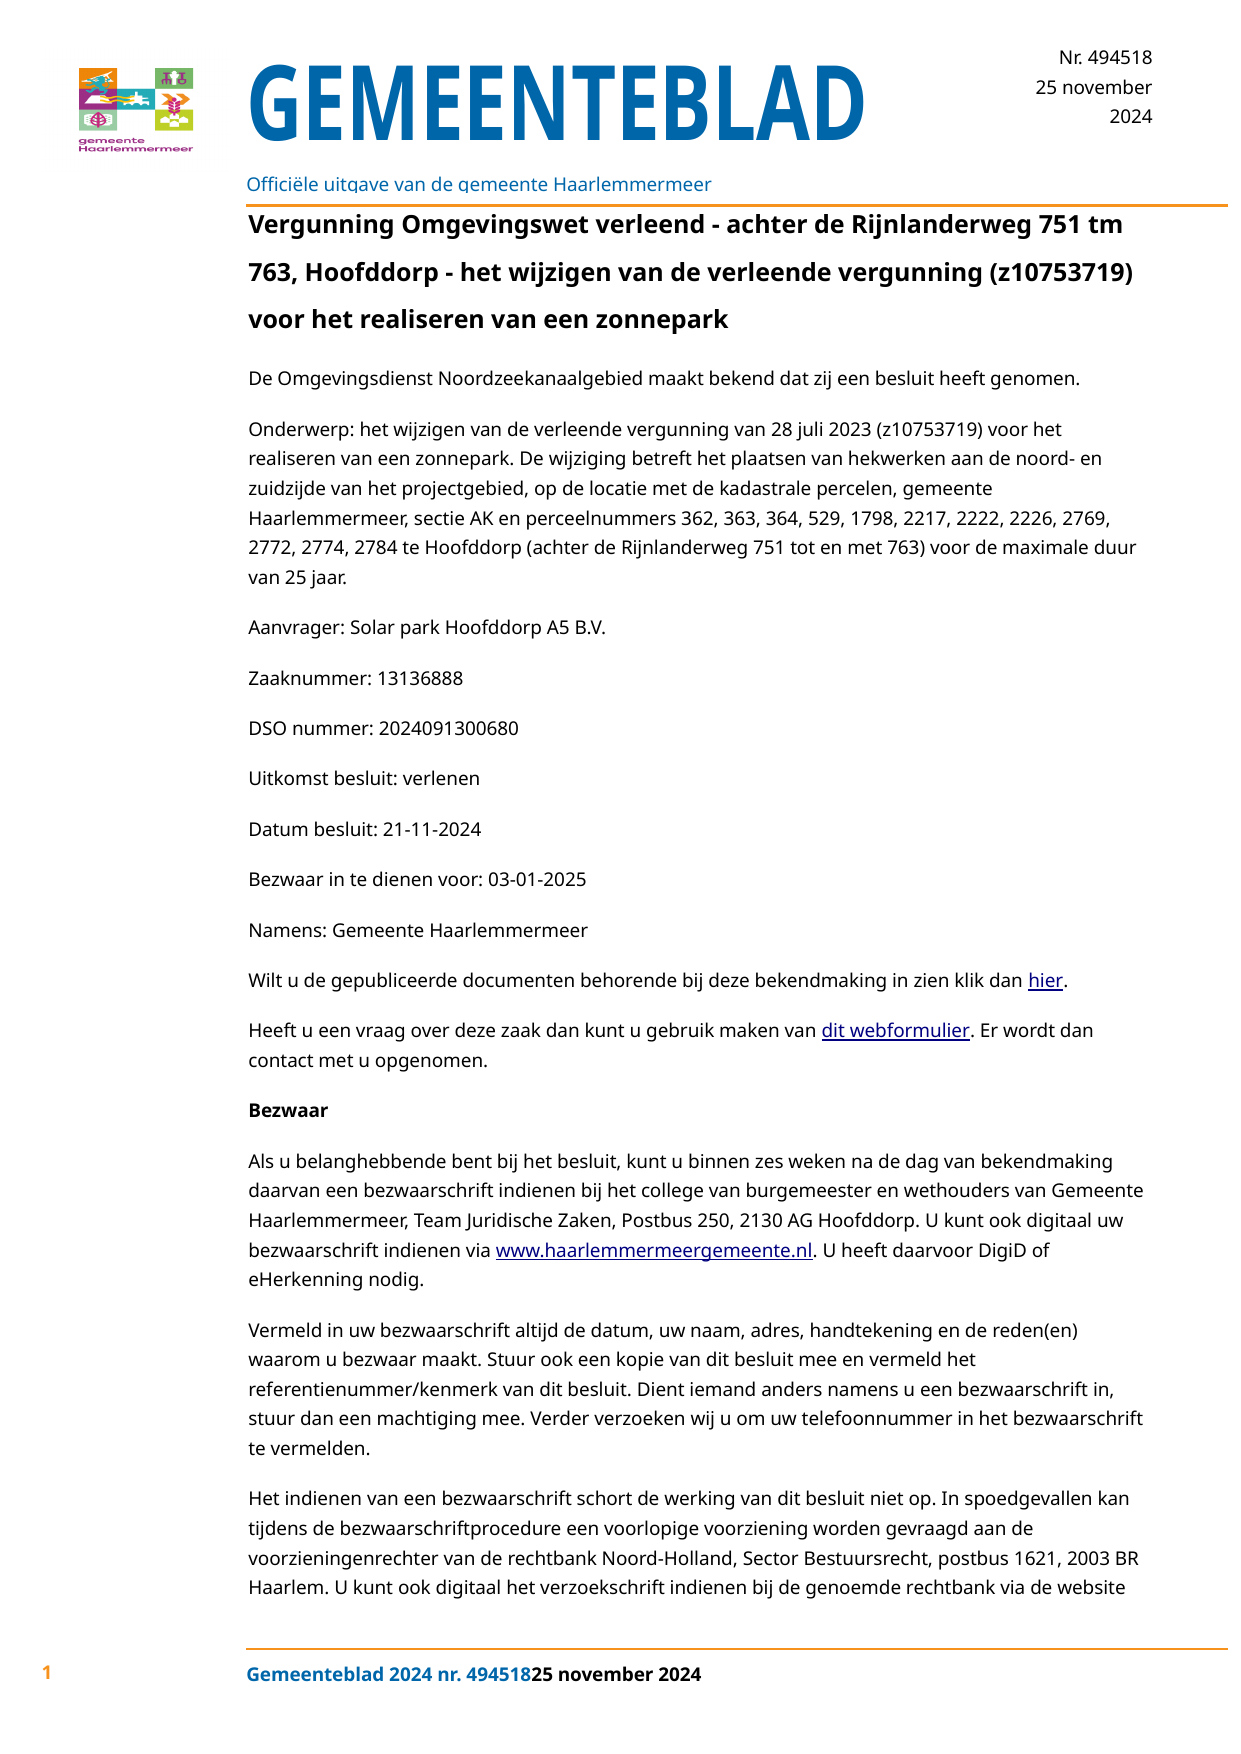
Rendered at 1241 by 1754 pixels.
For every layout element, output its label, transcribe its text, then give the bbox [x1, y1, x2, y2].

text Heeft u een vraag over deze zaak dan kunt u gebruik maken van dit webformulier. Er wordt dan contact met u opgenomen. [248, 1018, 1152, 1073]
picture [41, 47, 231, 172]
text Onderwerp: het wijzigen van de verleende vergunning van 28 juli 2023 (z10753719) voor het realiseren van een zonnepark. De wijziging betreft het plaatsen van hekwerken aan de noord- en zuidzijde van het projectgebied, op de locatie met de kadastrale percelen, gemeente Haarlemmermeer, sectie AK en perceelnummers 362, 363, 364, 529, 1798, 2217, 2222, 2226, 2769, 2772, 2774, 2784 te Hoofddorp (achter de Rijnlanderweg 751 tot en met 763) voor de maximale duur van 25 jaar. [248, 416, 1152, 589]
text Zaaknummer: 13136888 [248, 665, 1152, 690]
text Namens: Gemeente Haarlemmermeer [248, 917, 1152, 942]
text Uitkomst besluit: verlenen [248, 766, 1152, 791]
text Bezwaar [248, 1098, 1152, 1123]
text Als u belanghebbende bent bij het besluit, kunt u binnen zes weken na de dag van bekendmaking daarvan een bezwaarschrift indienen bij het college van burgemeester en wethouders van Gemeente Haarlemmermeer, Team Juridische Zaken, Postbus 250, 2130 AG Hoofddorp. U kunt ook digitaal uw bezwaarschrift indienen via www.haarlemmermeergemeente.nl. U heeft daarvoor DigiD of eHerkenning nodig. [248, 1148, 1152, 1292]
text Vermeld in uw bezwaarschrift altijd de datum, uw naam, adres, handtekening en de reden(en) waarom u bezwaar maakt. Stuur ook een kopie van dit besluit mee en vermeld het referentienummer/kenmerk van dit besluit. Dient iemand anders namens u een bezwaarschrift in, stuur dan een machtiging mee. Verder verzoeken wij u om uw telefoonnummer in het bezwaarschrift te vermelden. [248, 1317, 1152, 1461]
text Aanvrager: Solar park Hoofddorp A5 B.V. [248, 614, 1152, 640]
text Wilt u de gepubliceerde documenten behorende bij deze bekendmaking in zien klik dan hier. [248, 967, 1152, 993]
text DSO nummer: 2024091300680 [248, 715, 1152, 741]
text De Omgevingsdienst Noordzeekanaalgebied maakt bekend dat zij een besluit heeft genomen. [248, 366, 1152, 391]
text Datum besluit: 21-11-2024 [248, 816, 1152, 842]
text Vergunning Omgevingswet verleend - achter de Rijnlanderweg 751 tm 763, Hoofddorp - het wijzigen van de verleende vergunning (z10753719) voor het realiseren van een zonnepark [248, 207, 1152, 336]
text Het indienen van een bezwaarschrift schort de werking van dit besluit niet op. In spoedgevallen kan tijdens de bezwaarschriftprocedure een voorlopige voorziening worden gevraagd aan de voorzieningenrechter van de rechtbank Noord-Holland, Sector Bestuursrecht, postbus 1621, 2003 BR Haarlem. U kunt ook digitaal het verzoekschrift indienen bij de genoemde rechtbank via de website [248, 1486, 1152, 1600]
text Bezwaar in te dienen voor: 03-01-2025 [248, 866, 1152, 892]
